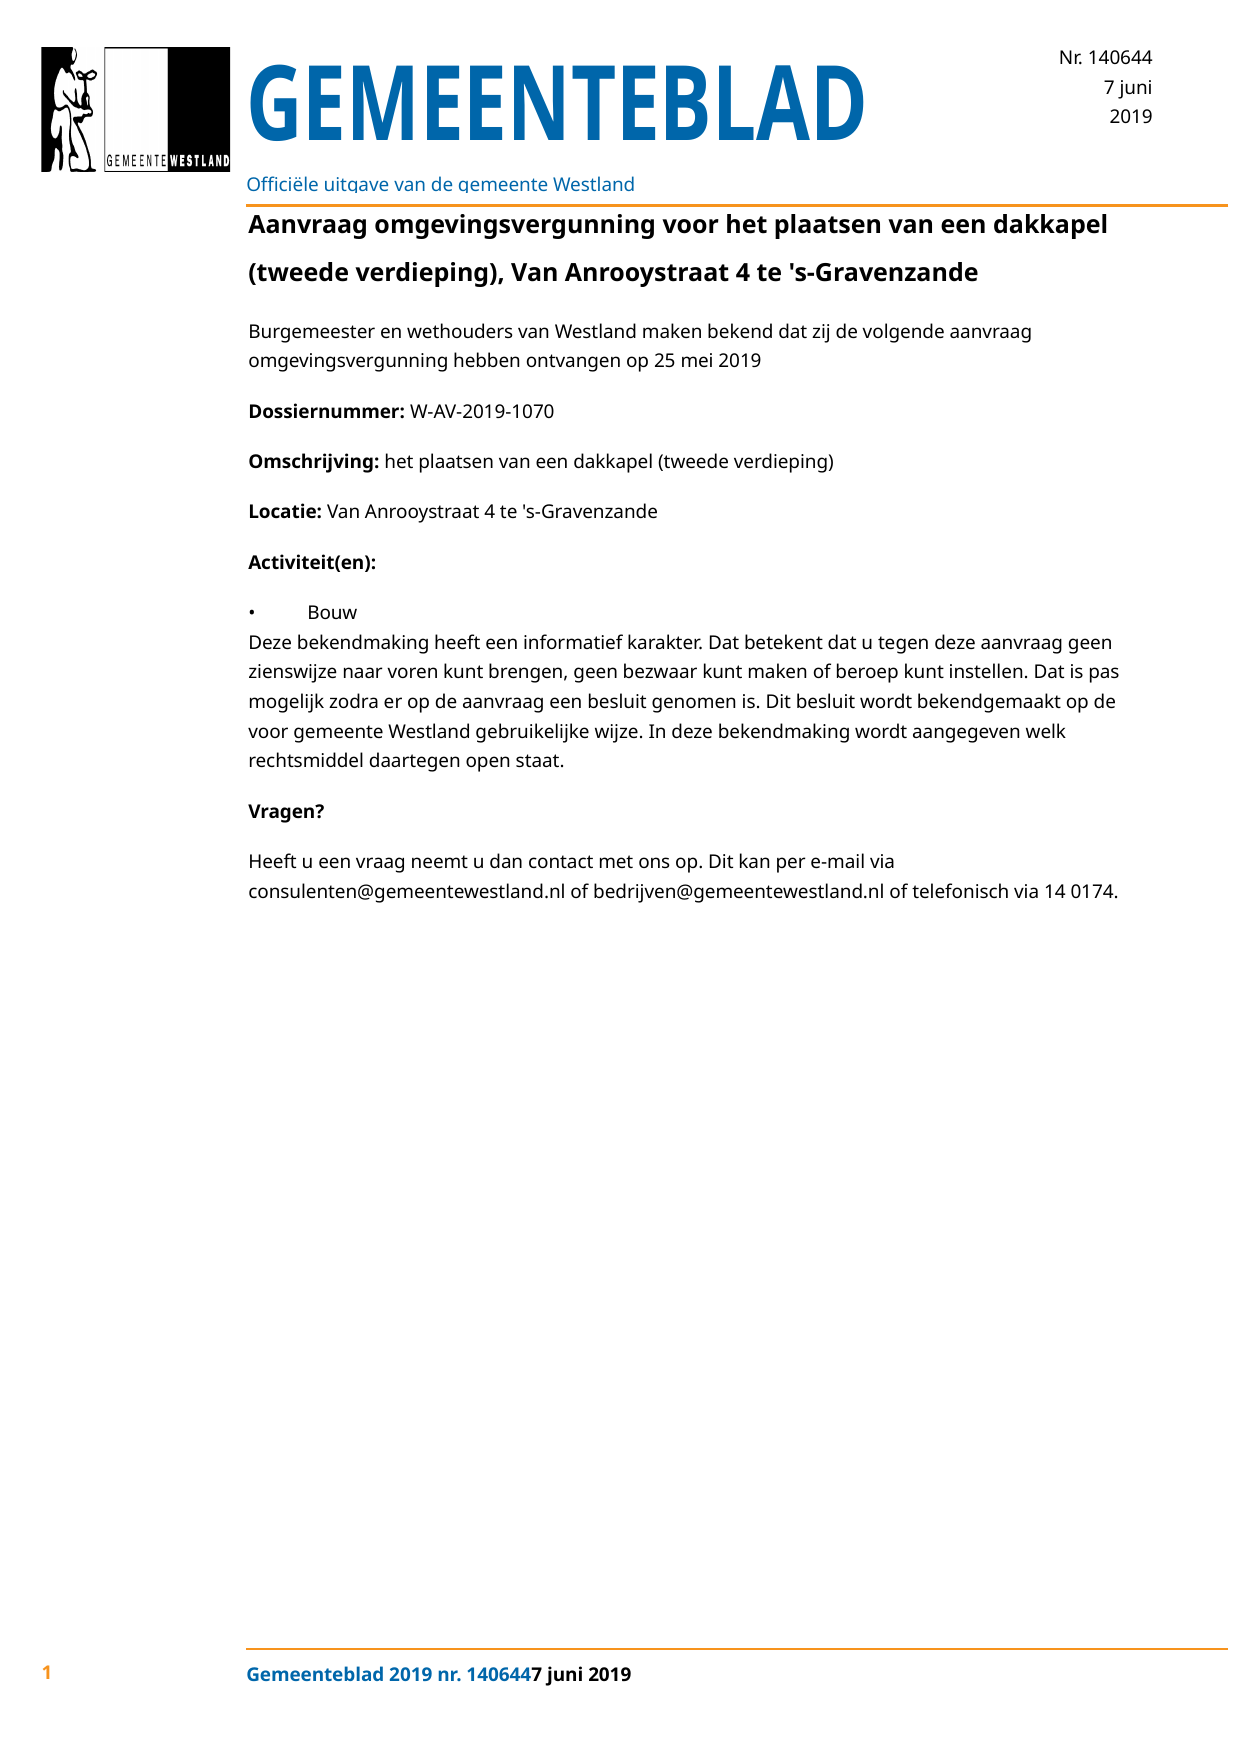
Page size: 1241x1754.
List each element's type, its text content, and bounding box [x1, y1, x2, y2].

text Locatie: Van Anrooystraat 4 te 's-Gravenzande [248, 499, 1152, 524]
picture [41, 47, 231, 172]
text Vragen? [248, 798, 1152, 824]
text Activiteit(en): [248, 549, 1152, 575]
text Omschrijving: het plaatsen van een dakkapel (tweede verdieping) [248, 448, 1152, 474]
text Dossiernummer: W-AV-2019-1070 [248, 398, 1152, 424]
text Aanvraag omgevingsvergunning voor het plaatsen van een dakkapel (tweede verdieping), Van Anrooystraat 4 te 's-Gravenzande [248, 207, 1152, 288]
text Heeft u een vraag neemt u dan contact met ons op. Dit kan per e-mail via consulenten@gemeentewestland.nl of bedrijven@gemeentewestland.nl of telefonisch via 14 0174. [248, 848, 1152, 904]
text Deze bekendmaking heeft een informatief karakter. Dat betekent dat u tegen deze aanvraag geen zienswijze naar voren kunt brengen, geen bezwaar kunt maken of beroep kunt instellen. Dat is pas mogelijk zodra er op de aanvraag een besluit genomen is. Dit besluit wordt bekendgemaakt op de voor gemeente Westland gebruikelijke wijze. In deze bekendmaking wordt aangegeven welk rechtsmiddel daartegen open staat. [248, 629, 1152, 773]
list Bouw [248, 599, 1152, 625]
text Burgemeester en wethouders van Westland maken bekend dat zij de volgende aanvraag omgevingsvergunning hebben ontvangen op 25 mei 2019 [248, 318, 1152, 373]
